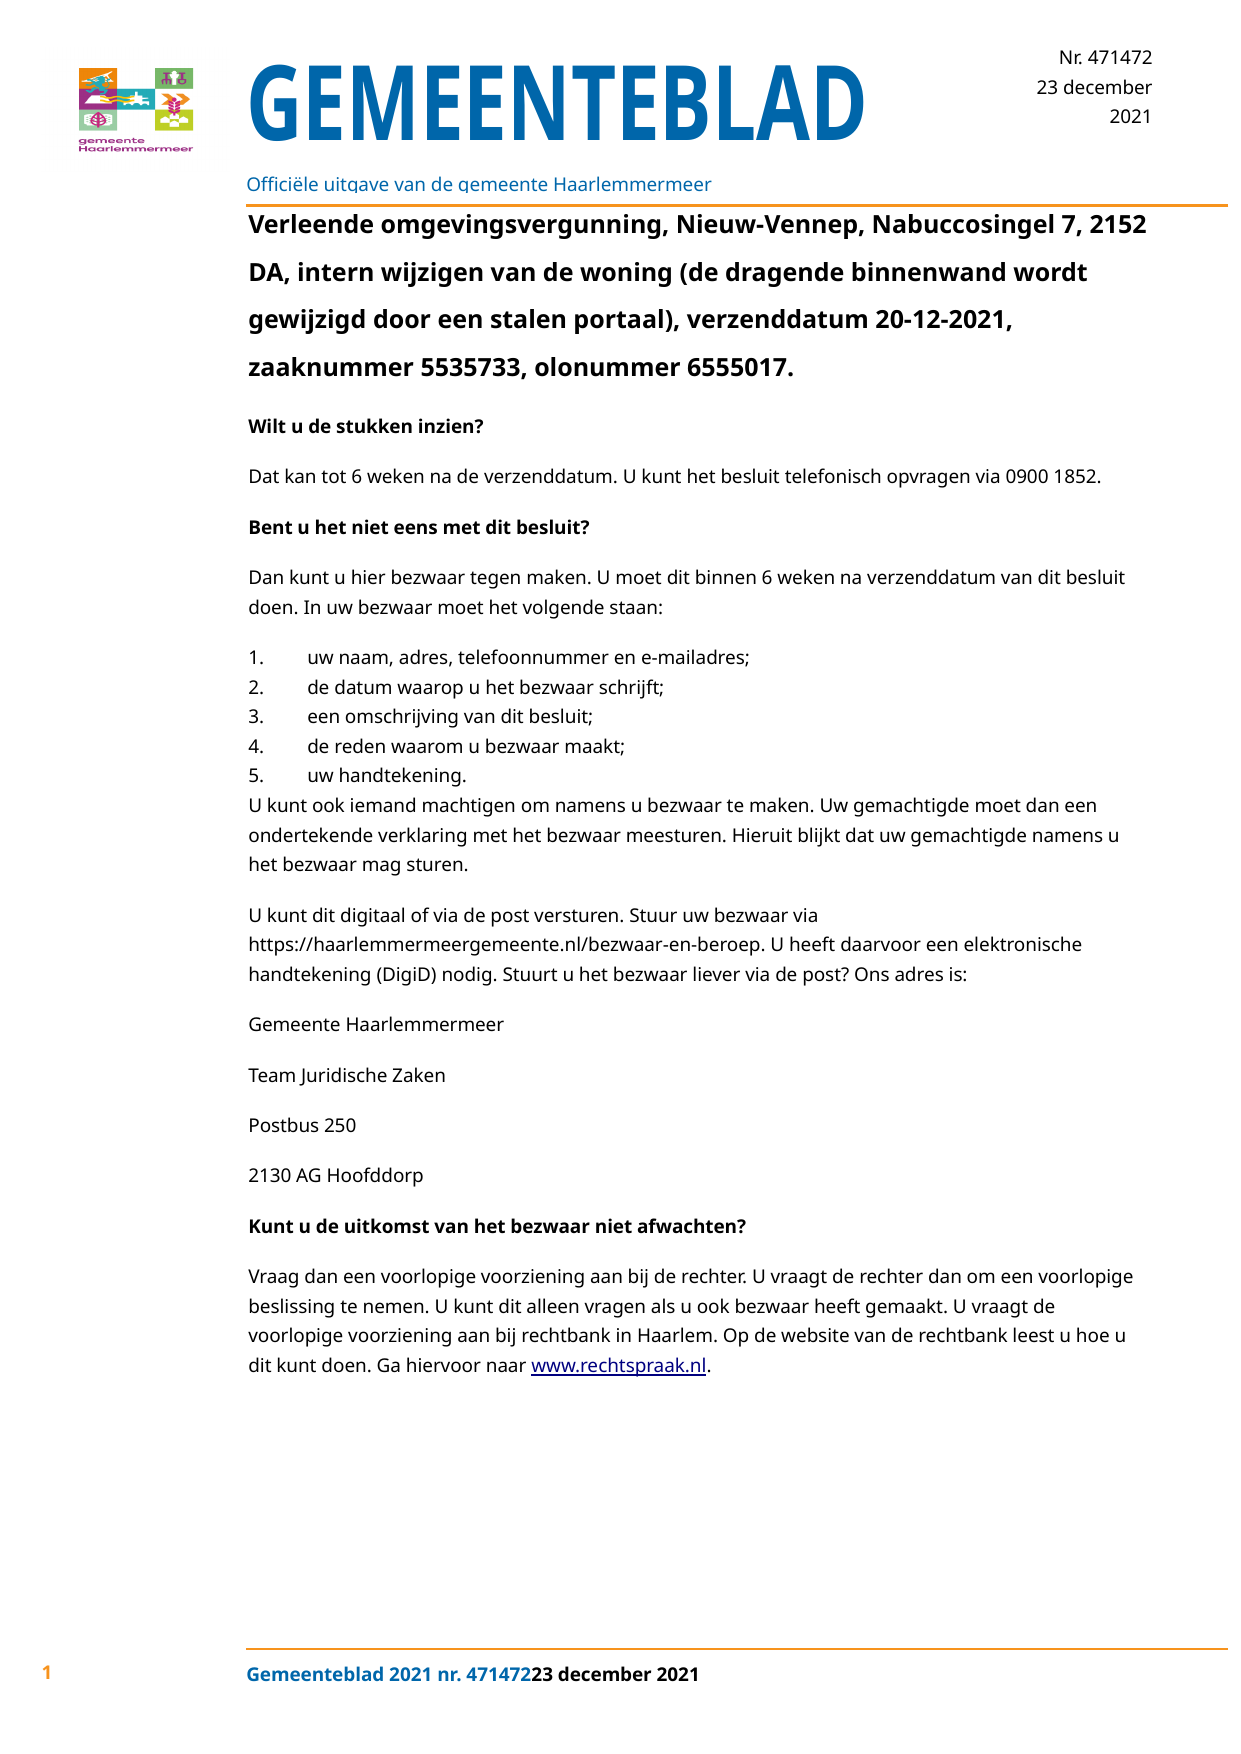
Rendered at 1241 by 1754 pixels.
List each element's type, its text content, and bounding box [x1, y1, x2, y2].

list uw naam, adres, telefoonnummer en e-mailadres; [248, 644, 1152, 670]
text U kunt ook iemand machtigen om namens u bezwaar te maken. Uw gemachtigde moet dan een ondertekende verklaring met het bezwaar meesturen. Hieruit blijkt dat uw gemachtigde namens u het bezwaar mag sturen. [248, 792, 1152, 877]
text Postbus 250 [248, 1112, 1152, 1138]
text Dan kunt u hier bezwaar tegen maken. U moet dit binnen 6 weken na verzenddatum van dit besluit doen. In uw bezwaar moet het volgende staan: [248, 564, 1152, 620]
text Verleende omgevingsvergunning, Nieuw-Vennep, Nabuccosingel 7, 2152 DA, intern wijzigen van de woning (de dragende binnenwand wordt gewijzigd door een stalen portaal), verzenddatum 20-12-2021, zaaknummer 5535733, olonummer 6555017. [248, 207, 1152, 384]
text Bent u het niet eens met dit besluit? [248, 514, 1152, 540]
text Gemeente Haarlemmermeer [248, 1011, 1152, 1037]
picture [41, 47, 231, 172]
list een omschrijving van dit besluit; [248, 703, 1152, 729]
text Dat kan tot 6 weken na de verzenddatum. U kunt het besluit telefonisch opvragen via 0900 1852. [248, 463, 1152, 489]
list uw handtekening. [248, 763, 1152, 788]
text Kunt u de uitkomst van het bezwaar niet afwachten? [248, 1213, 1152, 1239]
text Wilt u de stukken inzien? [248, 413, 1152, 439]
list de datum waarop u het bezwaar schrijft; [248, 674, 1152, 700]
text Vraag dan een voorlopige voorziening aan bij de rechter. U vraagt de rechter dan om een voorlopige beslissing te nemen. U kunt dit alleen vragen als u ook bezwaar heeft gemaakt. U vraagt de voorlopige voorziening aan bij rechtbank in Haarlem. Op de website van de rechtbank leest u hoe u dit kunt doen. Ga hiervoor naar www.rechtspraak.nl. [248, 1263, 1152, 1378]
text U kunt dit digitaal of via de post versturen. Stuur uw bezwaar via https://haarlemmermeergemeente.nl/bezwaar-en-beroep. U heeft daarvoor een elektronische handtekening (DigiD) nodig. Stuurt u het bezwaar liever via de post? Ons adres is: [248, 902, 1152, 987]
text Team Juridische Zaken [248, 1062, 1152, 1088]
list de reden waarom u bezwaar maakt; [248, 733, 1152, 759]
text 2130 AG Hoofddorp [248, 1163, 1152, 1188]
